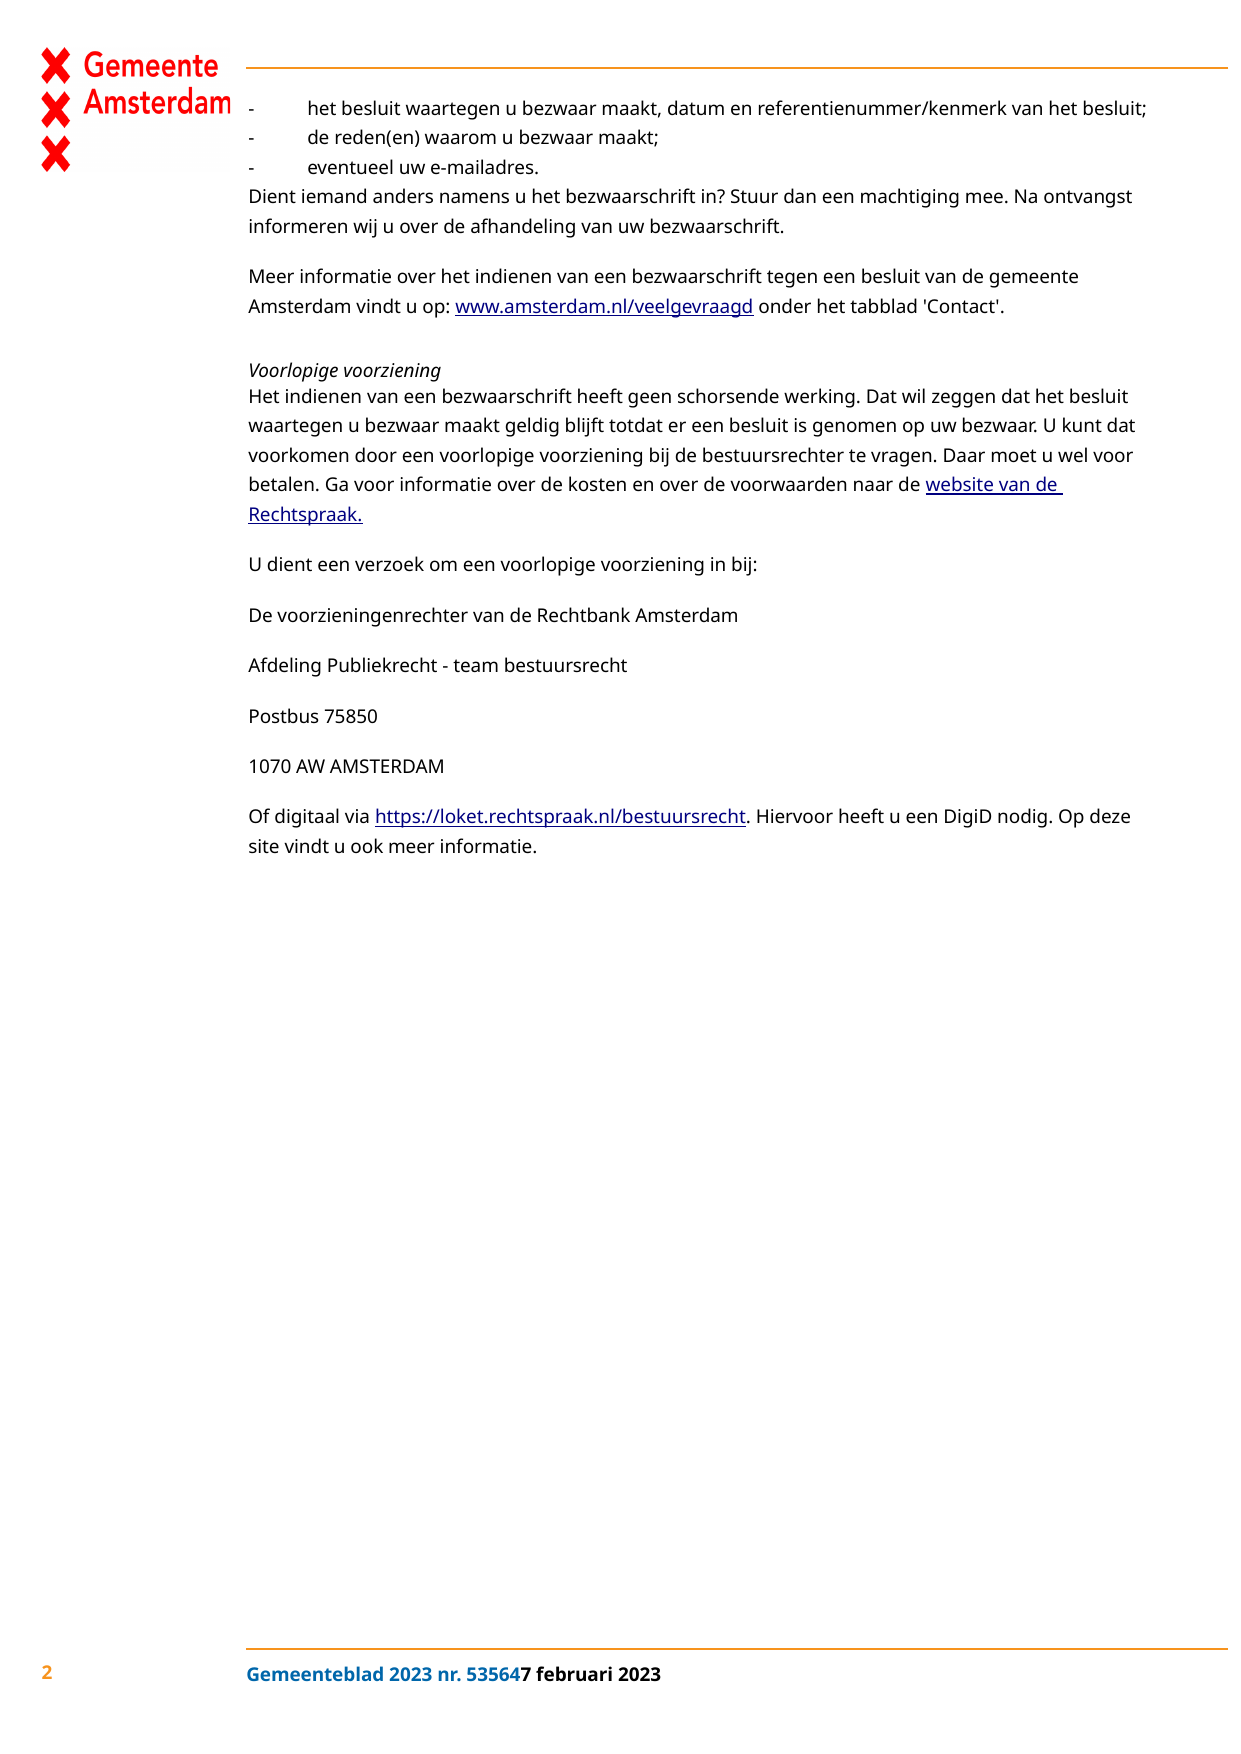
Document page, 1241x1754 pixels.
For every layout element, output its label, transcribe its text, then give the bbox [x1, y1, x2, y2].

text Postbus 75850 [248, 703, 1152, 728]
text Meer informatie over het indienen van een bezwaarschrift tegen een besluit van de gemeente Amsterdam vindt u op: www.amsterdam.nl/veelgevraagd onder het tabblad 'Contact'. [248, 263, 1152, 319]
list het besluit waartegen u bezwaar maakt, datum en referentienummer/kenmerk van het besluit; [248, 95, 1152, 121]
text Afdeling Publiekrecht - team bestuursrecht [248, 652, 1152, 678]
list de reden(en) waarom u bezwaar maakt; [248, 124, 1152, 150]
text Dient iemand anders namens u het bezwaarschrift in? Stuur dan een machtiging mee. Na ontvangst informeren wij u over de afhandeling van uw bezwaarschrift. [248, 183, 1152, 239]
text 1070 AW AMSTERDAM [248, 753, 1152, 779]
picture [41, 47, 231, 172]
text U dient een verzoek om een voorlopige voorziening in bij: [248, 552, 1152, 577]
list eventueel uw e-mailadres. [248, 154, 1152, 180]
text De voorzieningenrechter van de Rechtbank Amsterdam [248, 602, 1152, 628]
text Of digitaal via https://loket.rechtspraak.nl/bestuursrecht. Hiervoor heeft u een DigiD nodig. Op deze site vindt u ook meer informatie. [248, 804, 1152, 859]
text Voorlopige voorziening [248, 357, 1152, 383]
text Het indienen van een bezwaarschrift heeft geen schorsende werking. Dat wil zeggen dat het besluit waartegen u bezwaar maakt geldig blijft totdat er een besluit is genomen op uw bezwaar. U kunt dat voorkomen door een voorlopige voorziening bij de bestuursrechter te vragen. Daar moet u wel voor betalen. Ga voor informatie over de kosten en over de voorwaarden naar de website van de Rechtspraak. [248, 383, 1152, 527]
